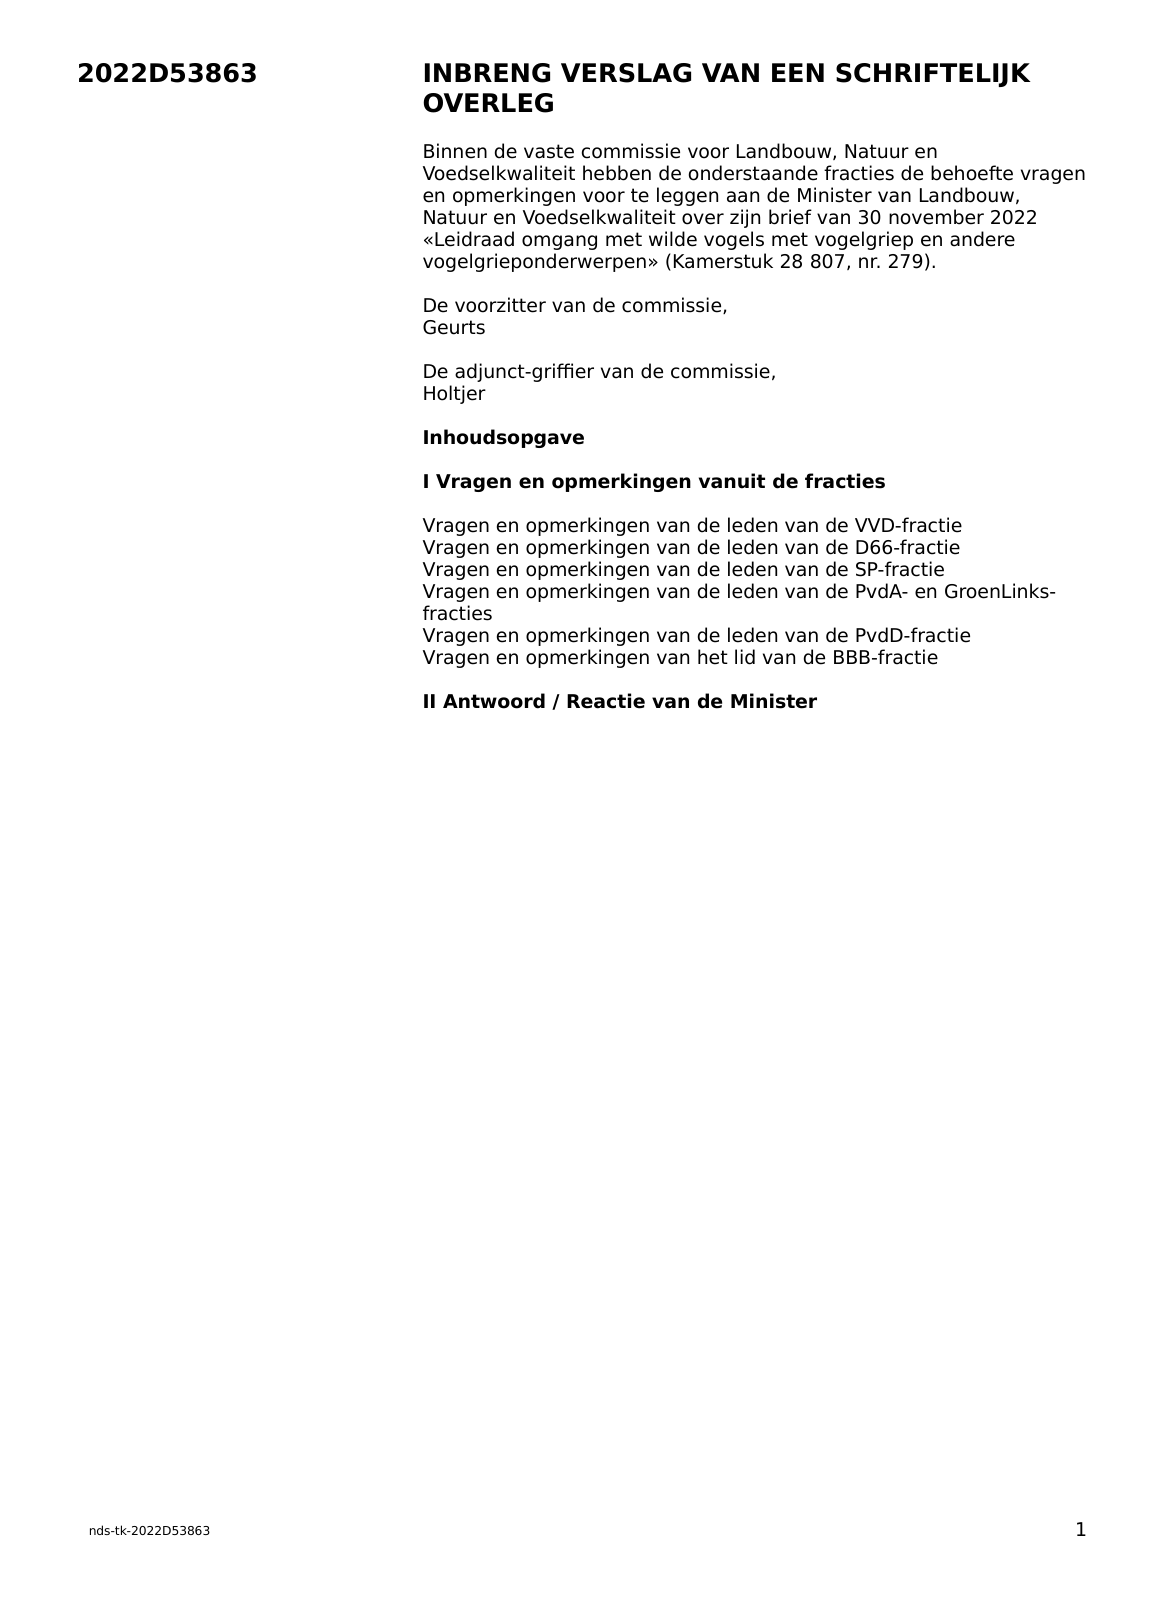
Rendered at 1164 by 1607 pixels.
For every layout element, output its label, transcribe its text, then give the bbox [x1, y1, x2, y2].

text Vragen en opmerkingen van de leden van de D66-fractie [422, 537, 1087, 559]
text Vragen en opmerkingen van de leden van de PvdA- en GroenLinks-fracties [422, 581, 1087, 625]
text Geurts [422, 317, 1087, 339]
text Vragen en opmerkingen van de leden van de VVD-fractie [422, 515, 1087, 537]
text 2022D53863 INBRENG VERSLAG VAN EEN SCHRIFTELIJK OVERLEG [77, 59, 1087, 118]
text Vragen en opmerkingen van het lid van de BBB-fractie [422, 647, 1087, 669]
text Vragen en opmerkingen van de leden van de PvdD-fractie [422, 625, 1087, 647]
text nds-tk-2022D53863 [88, 1524, 323, 1538]
text Holtjer [422, 383, 1087, 405]
text De voorzitter van de commissie, [422, 295, 1087, 317]
text Vragen en opmerkingen van de leden van de SP-fractie [422, 559, 1087, 581]
text Binnen de vaste commissie voor Landbouw, Natuur en Voedselkwaliteit hebben de onderstaande fracties de behoefte vragen en opmerkingen voor te leggen aan de Minister van Landbouw, Natuur en Voedselkwaliteit over zijn brief van 30 november 2022 «Leidraad omgang met wilde vogels met vogelgriep en andere vogelgrieponderwerpen» (Kamerstuk 28 807, nr. 279). [422, 141, 1087, 272]
text De adjunct-griffier van de commissie, [422, 361, 1087, 383]
subtitle II Antwoord / Reactie van de Minister [422, 691, 1087, 713]
subtitle Inhoudsopgave [422, 427, 1087, 449]
subtitle I Vragen en opmerkingen vanuit de fracties [422, 471, 1087, 493]
